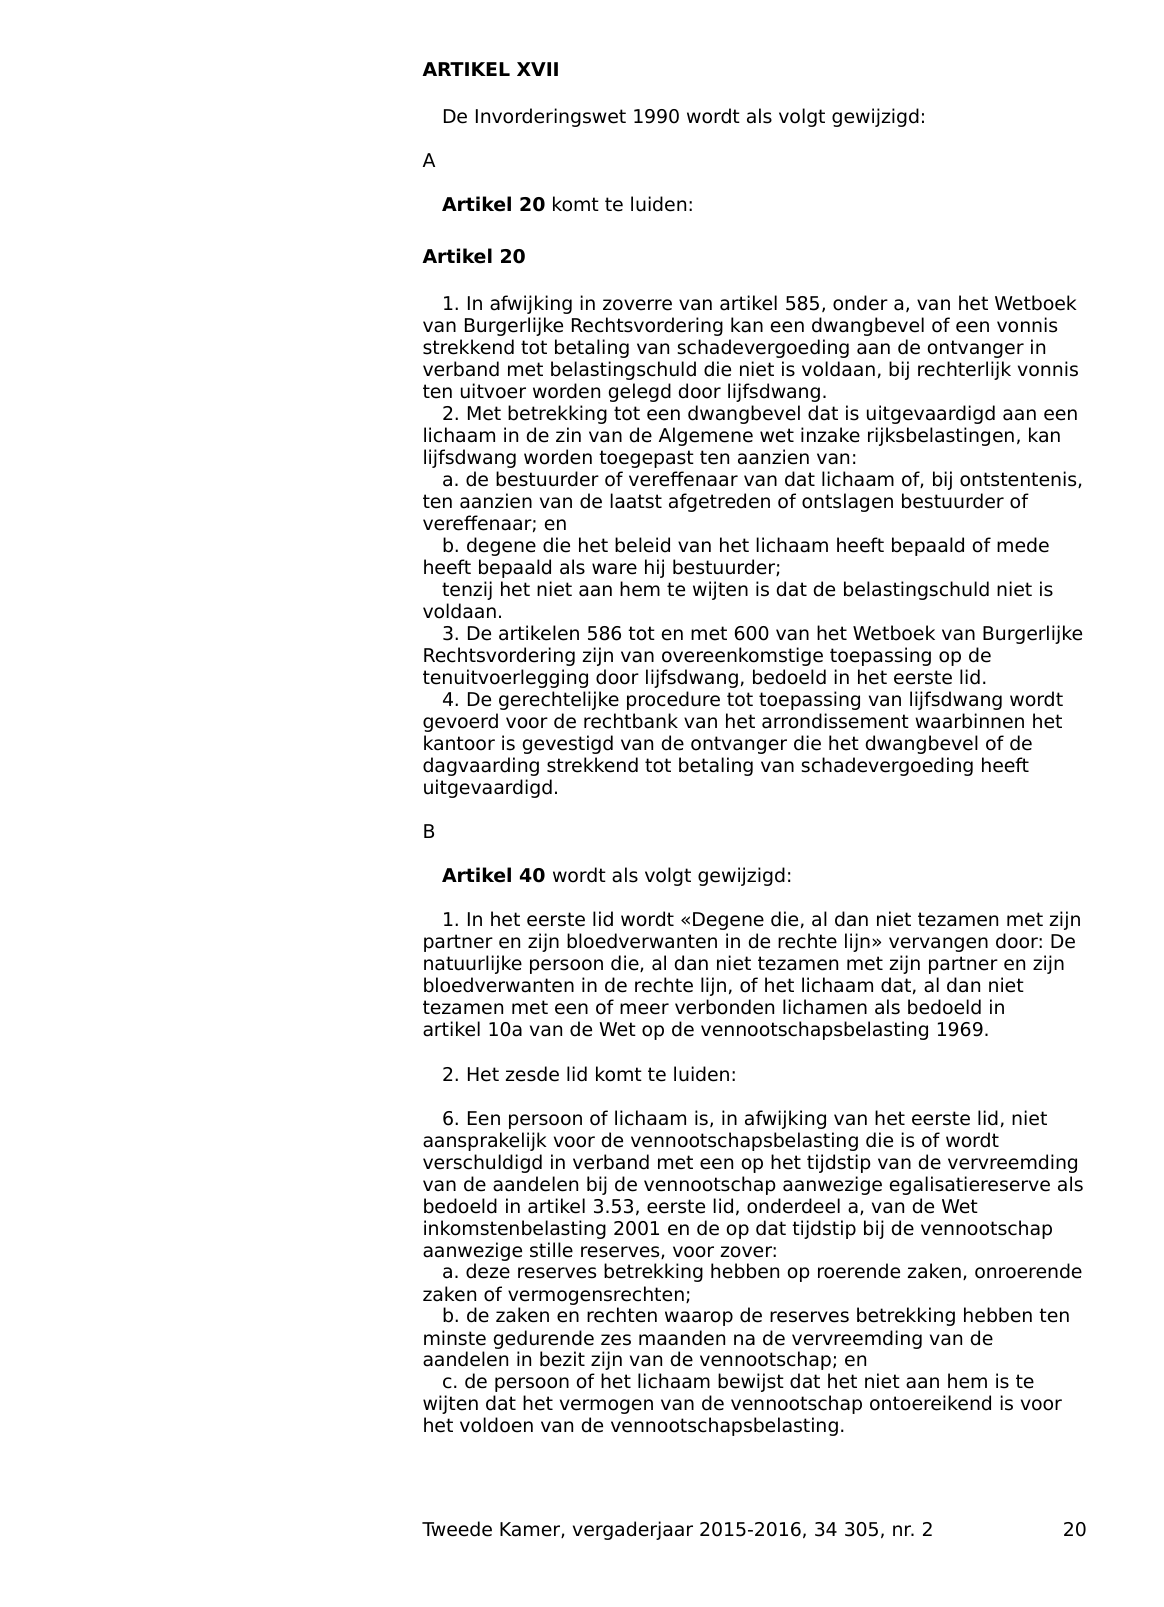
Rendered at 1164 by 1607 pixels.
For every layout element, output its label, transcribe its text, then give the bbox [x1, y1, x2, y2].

text 6. Een persoon of lichaam is, in afwijking van het eerste lid, niet aansprakelijk voor de vennootschapsbelasting die is of wordt verschuldigd in verband met een op het tijdstip van de vervreemding van de aandelen bij de vennootschap aanwezige egalisatiereserve als bedoeld in artikel 3.53, eerste lid, onderdeel a, van de Wet inkomstenbelasting 2001 en de op dat tijdstip bij de vennootschap aanwezige stille reserves, voor zover: [422, 1108, 1087, 1261]
text 2. Met betrekking tot een dwangbevel dat is uitgevaardigd aan een lichaam in de zin van de Algemene wet inzake rijksbelastingen, kan lijfsdwang worden toegepast ten aanzien van: [422, 403, 1087, 469]
subtitle ARTIKEL XVII [422, 59, 1087, 81]
subtitle Artikel 20 [422, 246, 1087, 268]
text A [422, 150, 1087, 172]
text b. degene die het beleid van het lichaam heeft bepaald of mede heeft bepaald als ware hij bestuurder; [422, 535, 1087, 579]
text 3. De artikelen 586 tot en met 600 van het Wetboek van Burgerlijke Rechtsvordering zijn van overeenkomstige toepassing op de tenuitvoerlegging door lijfsdwang, bedoeld in het eerste lid. [422, 623, 1087, 689]
text 4. De gerechtelijke procedure tot toepassing van lijfsdwang wordt gevoerd voor de rechtbank van het arrondissement waarbinnen het kantoor is gevestigd van de ontvanger die het dwangbevel of de dagvaarding strekkend tot betaling van schadevergoeding heeft uitgevaardigd. [422, 689, 1087, 799]
text a. de bestuurder of vereffenaar van dat lichaam of, bij ontstentenis, ten aanzien van de laatst afgetreden of ontslagen bestuurder of vereffenaar; en [422, 469, 1087, 535]
text De Invorderingswet 1990 wordt als volgt gewijzigd: [422, 106, 1087, 128]
text 1. In afwijking in zoverre van artikel 585, onder a, van het Wetboek van Burgerlijke Rechtsvordering kan een dwangbevel of een vonnis strekkend tot betaling van schadevergoeding aan de ontvanger in verband met belastingschuld die niet is voldaan, bij rechterlijk vonnis ten uitvoer worden gelegd door lijfsdwang. [422, 293, 1087, 403]
text B [422, 821, 1087, 843]
text c. de persoon of het lichaam bewijst dat het niet aan hem is te wijten dat het vermogen van de vennootschap ontoereikend is voor het voldoen van de vennootschapsbelasting. [422, 1371, 1087, 1437]
text tenzij het niet aan hem te wijten is dat de belastingschuld niet is voldaan. [422, 579, 1087, 623]
text Artikel 20 komt te luiden: [422, 194, 1087, 216]
text a. deze reserves betrekking hebben op roerende zaken, onroerende zaken of vermogensrechten; [422, 1261, 1087, 1305]
text b. de zaken en rechten waarop de reserves betrekking hebben ten minste gedurende zes maanden na de vervreemding van de aandelen in bezit zijn van de vennootschap; en [422, 1305, 1087, 1371]
text Artikel 40 wordt als volgt gewijzigd: [422, 865, 1087, 887]
text 2. Het zesde lid komt te luiden: [422, 1063, 1087, 1085]
text 1. In het eerste lid wordt «Degene die, al dan niet tezamen met zijn partner en zijn bloedverwanten in de rechte lijn» vervangen door: De natuurlijke persoon die, al dan niet tezamen met zijn partner en zijn bloedverwanten in de rechte lijn, of het lichaam dat, al dan niet tezamen met een of meer verbonden lichamen als bedoeld in artikel 10a van de Wet op de vennootschapsbelasting 1969. [422, 909, 1087, 1041]
